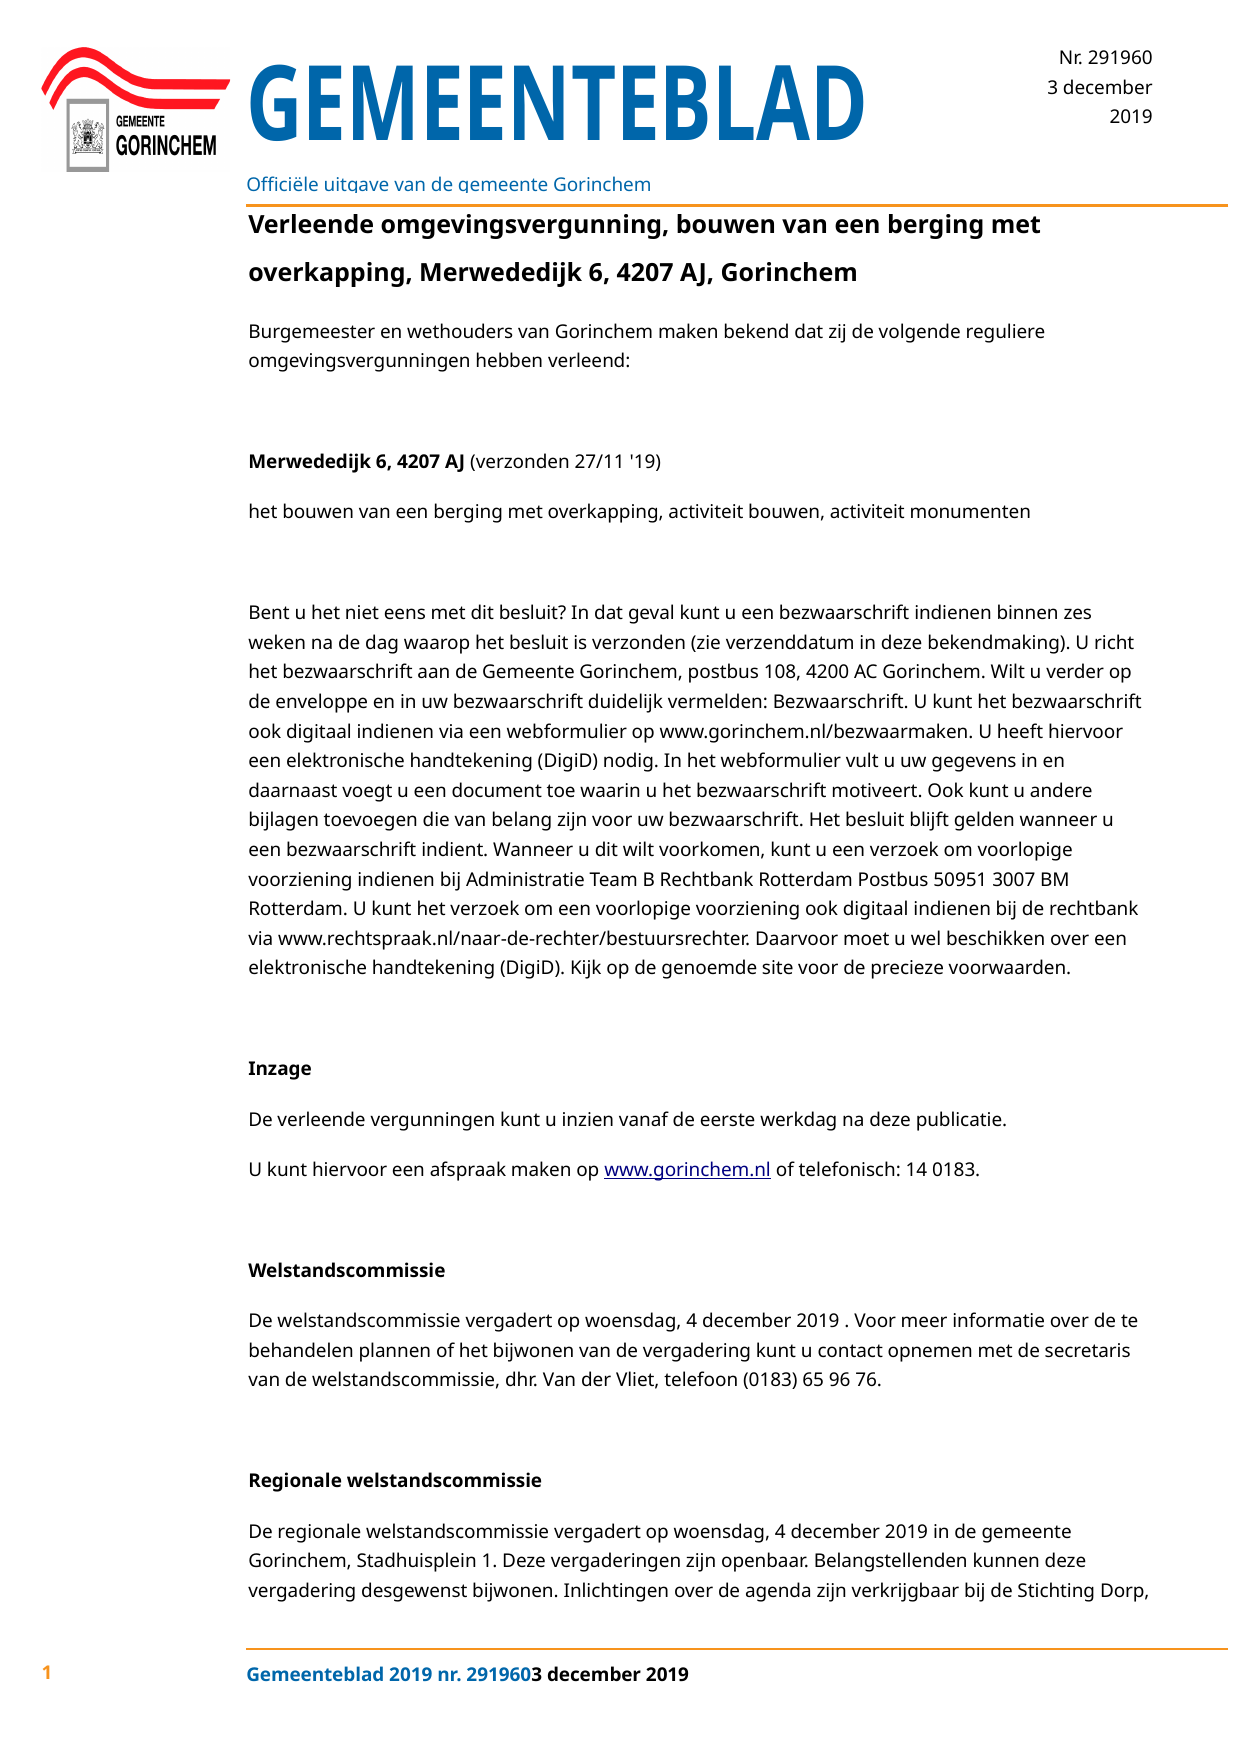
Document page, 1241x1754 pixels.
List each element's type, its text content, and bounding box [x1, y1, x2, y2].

picture [41, 47, 231, 172]
text Merwededijk 6, 4207 AJ (verzonden 27/11 '19) [248, 448, 1152, 474]
text Bent u het niet eens met dit besluit? In dat geval kunt u een bezwaarschrift indienen binnen zes weken na de dag waarop het besluit is verzonden (zie verzenddatum in deze bekendmaking). U richt het bezwaarschrift aan de Gemeente Gorinchem, postbus 108, 4200 AC Gorinchem. Wilt u verder op de enveloppe en in uw bezwaarschrift duidelijk vermelden: Bezwaarschrift. U kunt het bezwaarschrift ook digitaal indienen via een webformulier op www.gorinchem.nl/bezwaarmaken. U heeft hiervoor een elektronische handtekening (DigiD) nodig. In het webformulier vult u uw gegevens in en daarnaast voegt u een document toe waarin u het bezwaarschrift motiveert. Ook kunt u andere bijlagen toevoegen die van belang zijn voor uw bezwaarschrift. Het besluit blijft gelden wanneer u een bezwaarschrift indient. Wanneer u dit wilt voorkomen, kunt u een verzoek om voorlopige voorziening indienen bij Administratie Team B Rechtbank Rotterdam Postbus 50951 3007 BM Rotterdam. U kunt het verzoek om een voorlopige voorziening ook digitaal indienen bij de rechtbank via www.rechtspraak.nl/naar-de-rechter/bestuursrechter. Daarvoor moet u wel beschikken over een elektronische handtekening (DigiD). Kijk op de genoemde site voor de precieze voorwaarden. [248, 599, 1152, 980]
text Verleende omgevingsvergunning, bouwen van een berging met overkapping, Merwededijk 6, 4207 AJ, Gorinchem [248, 207, 1152, 288]
text De welstandscommissie vergadert op woensdag, 4 december 2019 . Voor meer informatie over de te behandelen plannen of het bijwonen van de vergadering kunt u contact opnemen met de secretaris van de welstandscommissie, dhr. Van der Vliet, telefoon (0183) 65 96 76. [248, 1307, 1152, 1392]
text Regionale welstandscommissie [248, 1467, 1152, 1493]
text Welstandscommissie [248, 1257, 1152, 1283]
text U kunt hiervoor een afspraak maken op www.gorinchem.nl of telefonisch: 14 0183. [248, 1156, 1152, 1182]
text De regionale welstandscommissie vergadert op woensdag, 4 december 2019 in de gemeente Gorinchem, Stadhuisplein 1. Deze vergaderingen zijn openbaar. Belangstellenden kunnen deze vergadering desgewenst bijwonen. Inlichtingen over de agenda zijn verkrijgbaar bij de Stichting Dorp, [248, 1518, 1152, 1603]
text het bouwen van een berging met overkapping, activiteit bouwen, activiteit monumenten [248, 499, 1152, 524]
text Burgemeester en wethouders van Gorinchem maken bekend dat zij de volgende reguliere omgevingsvergunningen hebben verleend: [248, 318, 1152, 373]
text De verleende vergunningen kunt u inzien vanaf de eerste werkdag na deze publicatie. [248, 1106, 1152, 1132]
text Inzage [248, 1055, 1152, 1081]
